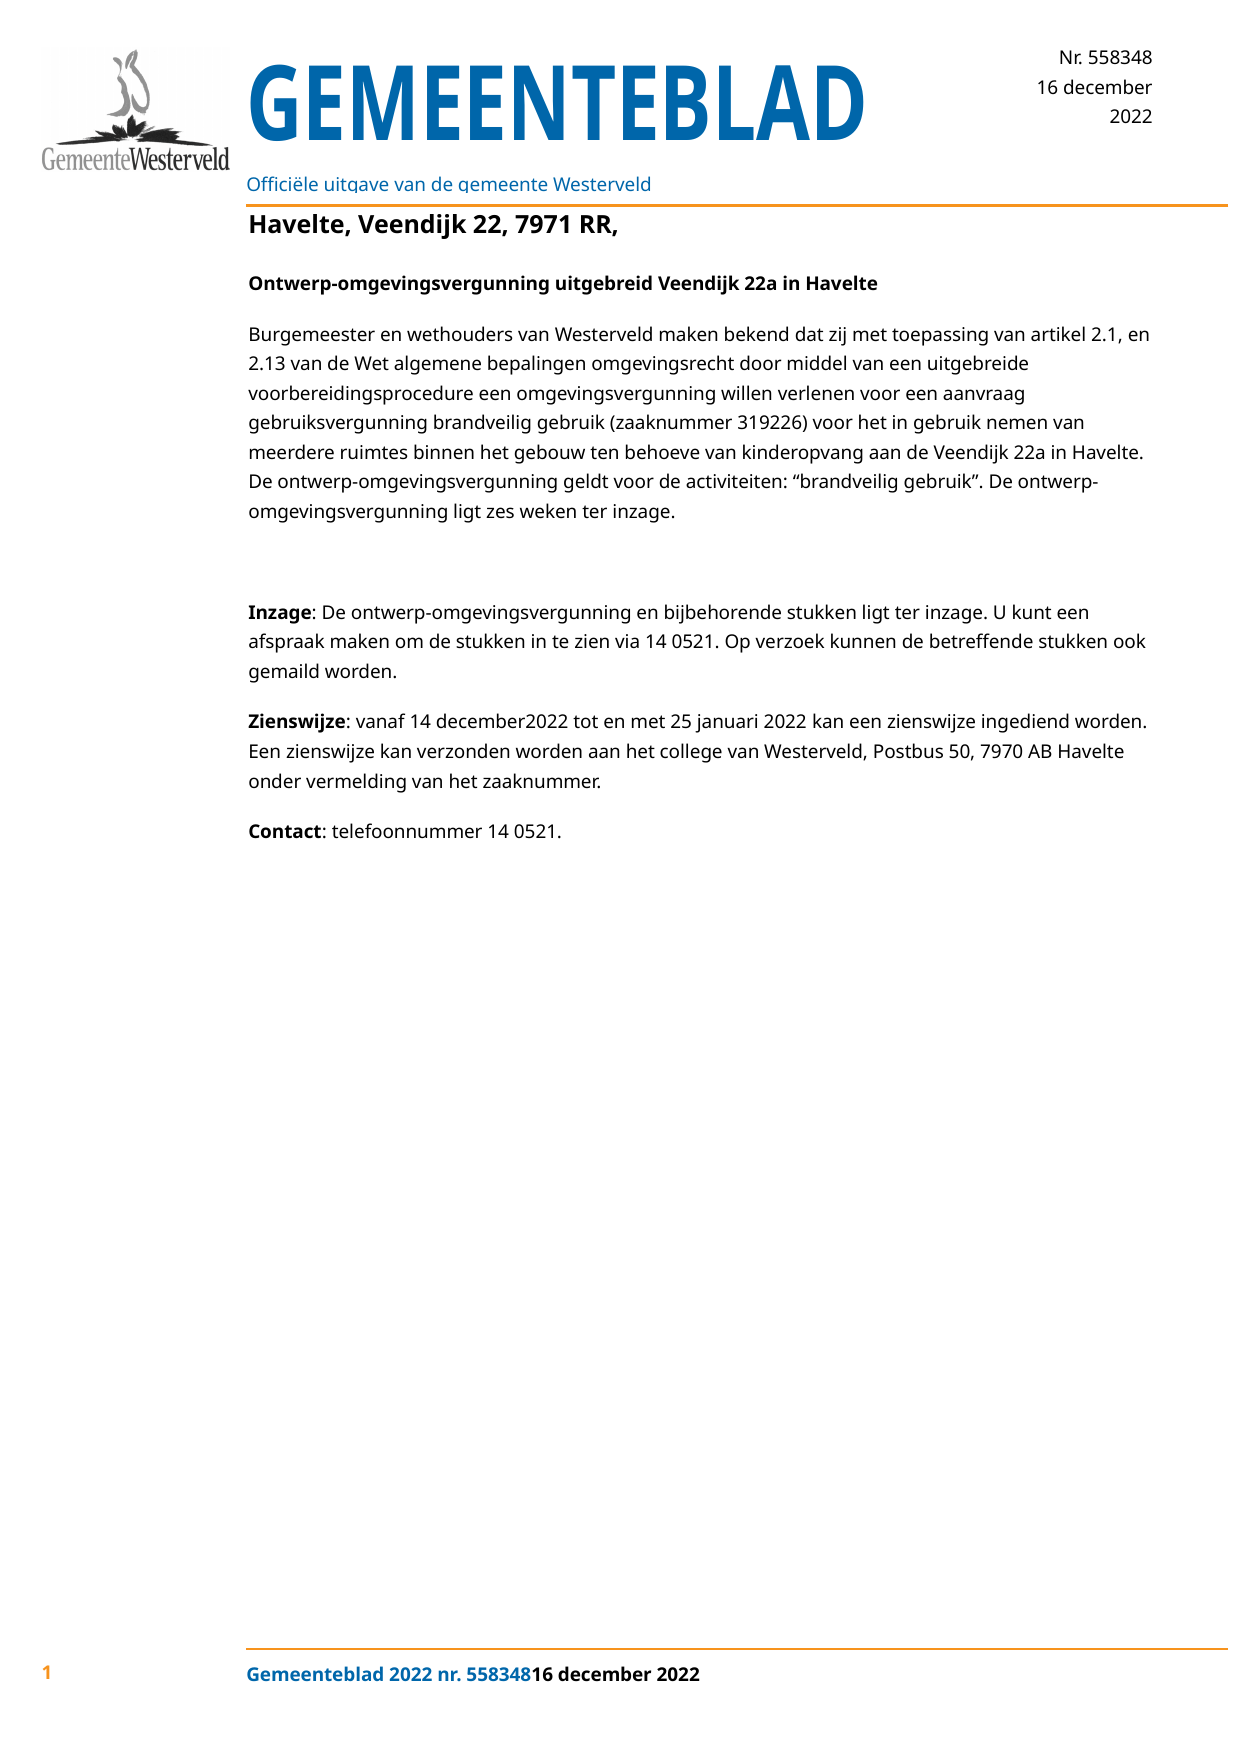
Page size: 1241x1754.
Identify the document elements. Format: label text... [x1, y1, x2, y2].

text Havelte, Veendijk 22, 7971 RR, [248, 207, 1152, 241]
text Inzage: De ontwerp-omgevingsvergunning en bijbehorende stukken ligt ter inzage. U kunt een afspraak maken om de stukken in te zien via 14 0521. Op verzoek kunnen de betreffende stukken ook gemaild worden. [248, 599, 1152, 684]
text Contact: telefoonnummer 14 0521. [248, 818, 1152, 844]
text Burgemeester en wethouders van Westerveld maken bekend dat zij met toepassing van artikel 2.1, en 2.13 van de Wet algemene bepalingen omgevingsrecht door middel van een uitgebreide voorbereidingsprocedure een omgevingsvergunning willen verlenen voor een aanvraag gebruiksvergunning brandveilig gebruik (zaaknummer 319226) voor het in gebruik nemen van meerdere ruimtes binnen het gebouw ten behoeve van kinderopvang aan de Veendijk 22a in Havelte. De ontwerp-omgevingsvergunning geldt voor de activiteiten: “brandveilig gebruik”. De ontwerp-omgevingsvergunning ligt zes weken ter inzage. [248, 321, 1152, 524]
picture [41, 47, 231, 172]
text Zienswijze: vanaf 14 december2022 tot en met 25 januari 2022 kan een zienswijze ingediend worden. Een zienswijze kan verzonden worden aan het college van Westerveld, Postbus 50, 7970 AB Havelte onder vermelding van het zaaknummer. [248, 709, 1152, 793]
text Ontwerp-omgevingsvergunning uitgebreid Veendijk 22a in Havelte [248, 270, 1152, 296]
